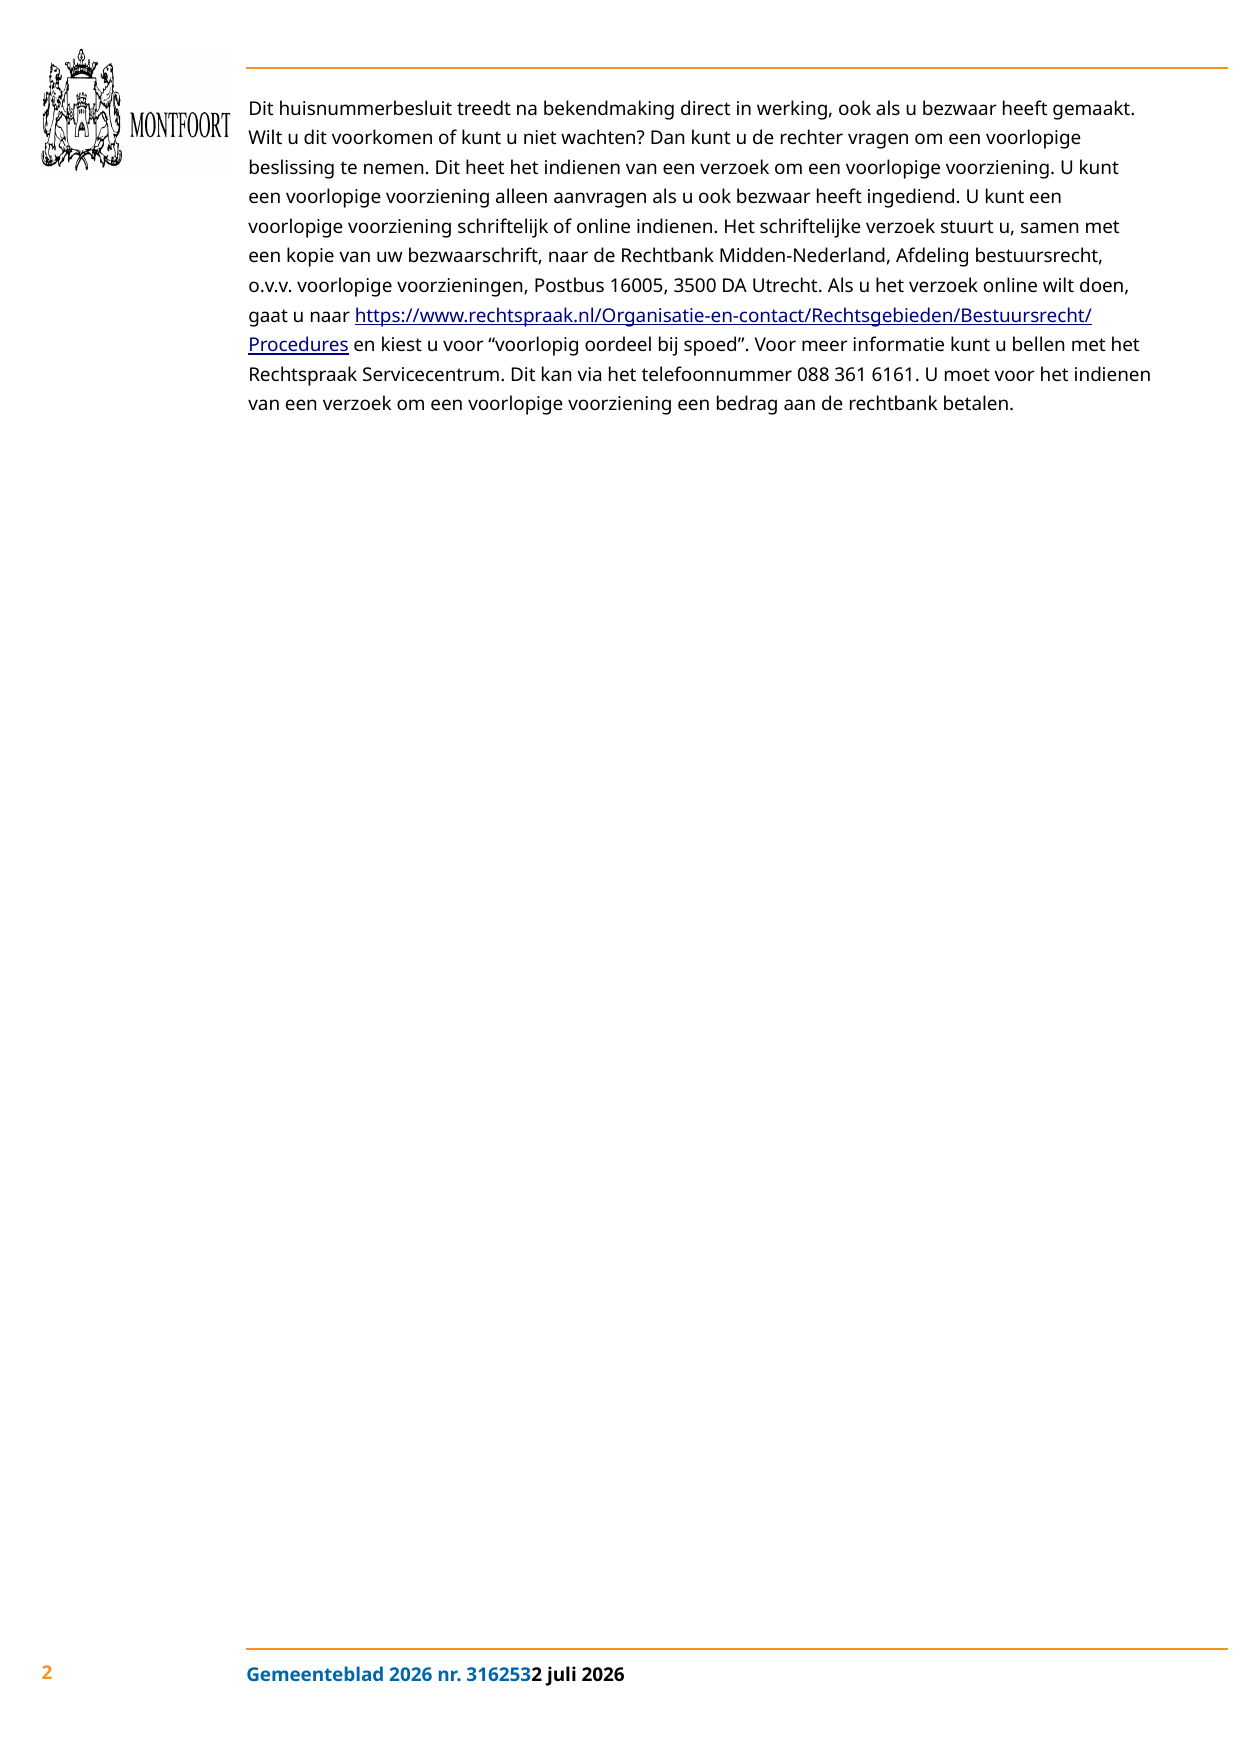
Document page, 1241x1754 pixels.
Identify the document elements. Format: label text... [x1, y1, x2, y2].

text Dit huisnummerbesluit treedt na bekendmaking direct in werking, ook als u bezwaar heeft gemaakt. Wilt u dit voorkomen of kunt u niet wachten? Dan kunt u de rechter vragen om een voorlopige beslissing te nemen. Dit heet het indienen van een verzoek om een voorlopige voorziening. U kunt een voorlopige voorziening alleen aanvragen als u ook bezwaar heeft ingediend. U kunt een voorlopige voorziening schriftelijk of online indienen. Het schriftelijke verzoek stuurt u, samen met een kopie van uw bezwaarschrift, naar de Rechtbank Midden-Nederland, Afdeling bestuursrecht, o.v.v. voorlopige voorzieningen, Postbus 16005, 3500 DA Utrecht. Als u het verzoek online wilt doen, gaat u naar https://www.rechtspraak.nl/Organisatie-en-contact/Rechtsgebieden/Bestuursrecht/Procedures en kiest u voor “voorlopig oordeel bij spoed”. Voor meer informatie kunt u bellen met het Rechtspraak Servicecentrum. Dit kan via het telefoonnummer 088 361 6161. U moet voor het indienen van een verzoek om een voorlopige voorziening een bedrag aan de rechtbank betalen. [248, 95, 1152, 416]
picture [41, 47, 231, 172]
